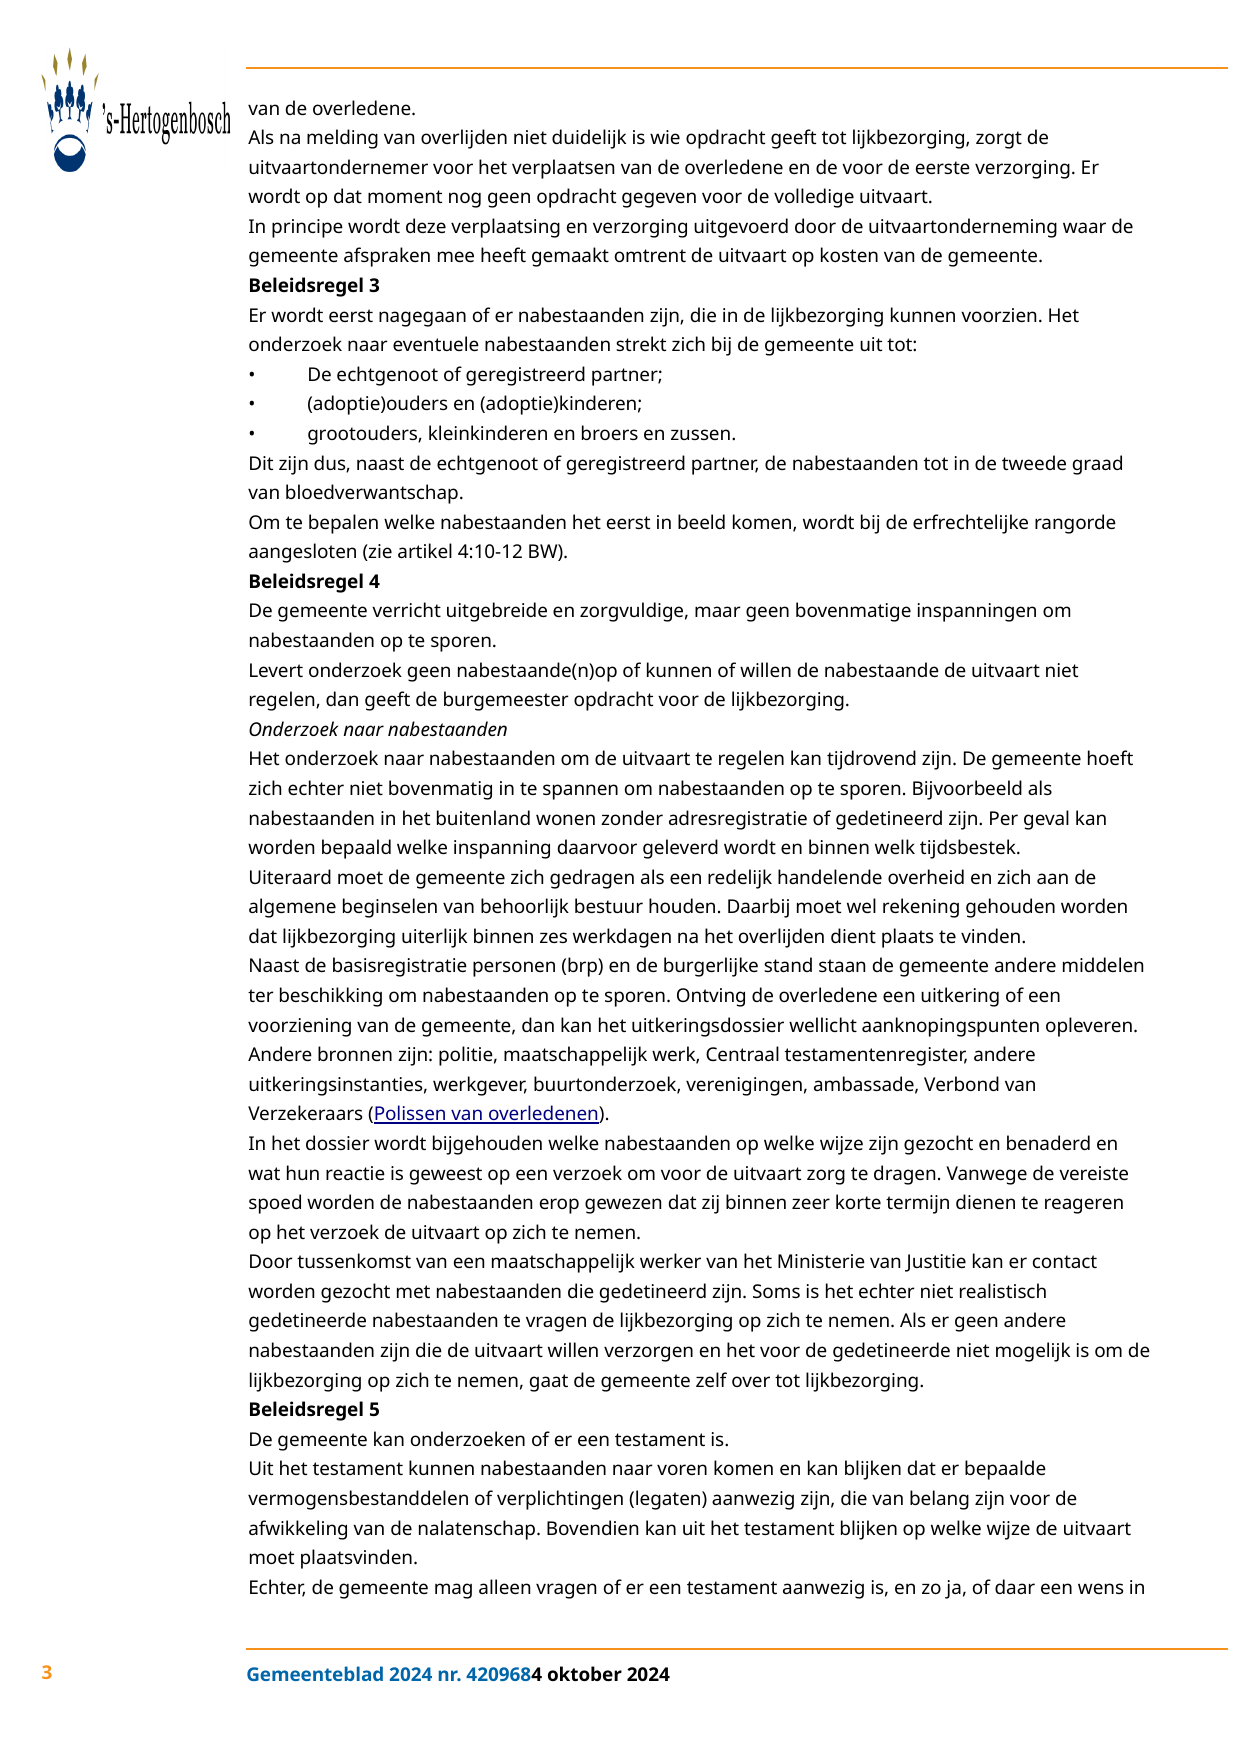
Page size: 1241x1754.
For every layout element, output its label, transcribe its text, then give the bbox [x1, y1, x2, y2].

text Dit zijn dus, naast de echtgenoot of geregistreerd partner, de nabestaanden tot in de tweede graad van bloedverwantschap. [248, 450, 1152, 505]
text Echter, de gemeente mag alleen vragen of er een testament aanwezig is, en zo ja, of daar een wens in [248, 1574, 1152, 1600]
text Uiteraard moet de gemeente zich gedragen als een redelijk handelende overheid en zich aan de algemene beginselen van behoorlijk bestuur houden. Daarbij moet wel rekening gehouden worden dat lijkbezorging uiterlijk binnen zes werkdagen na het overlijden dient plaats te vinden. [248, 864, 1152, 949]
text Om te bepalen welke nabestaanden het eerst in beeld komen, wordt bij de erfrechtelijke rangorde aangesloten (zie artikel 4:10-12 BW). [248, 509, 1152, 564]
text Door tussenkomst van een maatschappelijk werker van het Ministerie van Justitie kan er contact worden gezocht met nabestaanden die gedetineerd zijn. Soms is het echter niet realistisch gedetineerde nabestaanden te vragen de lijkbezorging op zich te nemen. Als er geen andere nabestaanden zijn die de uitvaart willen verzorgen en het voor de gedetineerde niet mogelijk is om de lijkbezorging op zich te nemen, gaat de gemeente zelf over tot lijkbezorging. [248, 1248, 1152, 1393]
text Het onderzoek naar nabestaanden om de uitvaart te regelen kan tijdrovend zijn. De gemeente hoeft zich echter niet bovenmatig in te spannen om nabestaanden op te sporen. Bijvoorbeeld als nabestaanden in het buitenland wonen zonder adresregistratie of gedetineerd zijn. Per geval kan worden bepaald welke inspanning daarvoor geleverd wordt en binnen welk tijdsbestek. [248, 746, 1152, 860]
text Beleidsregel 3 [248, 272, 1152, 298]
list De echtgenoot of geregistreerd partner; [248, 361, 1152, 387]
text Beleidsregel 4 [248, 568, 1152, 594]
picture [41, 47, 231, 172]
text Uit het testament kunnen nabestaanden naar voren komen en kan blijken dat er bepaalde vermogensbestanddelen of verplichtingen (legaten) aanwezig zijn, die van belang zijn voor de afwikkeling van de nalatenschap. Bovendien kan uit het testament blijken op welke wijze de uitvaart moet plaatsvinden. [248, 1456, 1152, 1570]
list (adoptie)ouders en (adoptie)kinderen; [248, 391, 1152, 416]
text De gemeente kan onderzoeken of er een testament is. [248, 1426, 1152, 1452]
text De gemeente verricht uitgebreide en zorgvuldige, maar geen bovenmatige inspanningen om nabestaanden op te sporen. [248, 598, 1152, 653]
text Als na melding van overlijden niet duidelijk is wie opdracht geeft tot lijkbezorging, zorgt de uitvaartondernemer voor het verplaatsen van de overledene en de voor de eerste verzorging. Er wordt op dat moment nog geen opdracht gegeven voor de volledige uitvaart. [248, 124, 1152, 209]
list grootouders, kleinkinderen en broers en zussen. [248, 420, 1152, 446]
text In principe wordt deze verplaatsing en verzorging uitgevoerd door de uitvaartonderneming waar de gemeente afspraken mee heeft gemaakt omtrent de uitvaart op kosten van de gemeente. [248, 213, 1152, 268]
text Er wordt eerst nagegaan of er nabestaanden zijn, die in de lijkbezorging kunnen voorzien. Het onderzoek naar eventuele nabestaanden strekt zich bij de gemeente uit tot: [248, 302, 1152, 357]
text Levert onderzoek geen nabestaande(n)op of kunnen of willen de nabestaande de uitvaart niet regelen, dan geeft de burgemeester opdracht voor de lijkbezorging. [248, 657, 1152, 712]
text Onderzoek naar nabestaanden [248, 716, 1152, 742]
text Naast de basisregistratie personen (brp) en de burgerlijke stand staan de gemeente andere middelen ter beschikking om nabestaanden op te sporen. Ontving de overledene een uitkering of een voorziening van de gemeente, dan kan het uitkeringsdossier wellicht aanknopingspunten opleveren. Andere bronnen zijn: politie, maatschappelijk werk, Centraal testamentenregister, andere uitkeringsinstanties, werkgever, buurtonderzoek, verenigingen, ambassade, Verbond van Verzekeraars (Polissen van overledenen). [248, 953, 1152, 1126]
text Beleidsregel 5 [248, 1396, 1152, 1422]
text van de overledene. [248, 95, 1152, 121]
text In het dossier wordt bijgehouden welke nabestaanden op welke wijze zijn gezocht en benaderd en wat hun reactie is geweest op een verzoek om voor de uitvaart zorg te dragen. Vanwege de vereiste spoed worden de nabestaanden erop gewezen dat zij binnen zeer korte termijn dienen te reageren op het verzoek de uitvaart op zich te nemen. [248, 1130, 1152, 1245]
